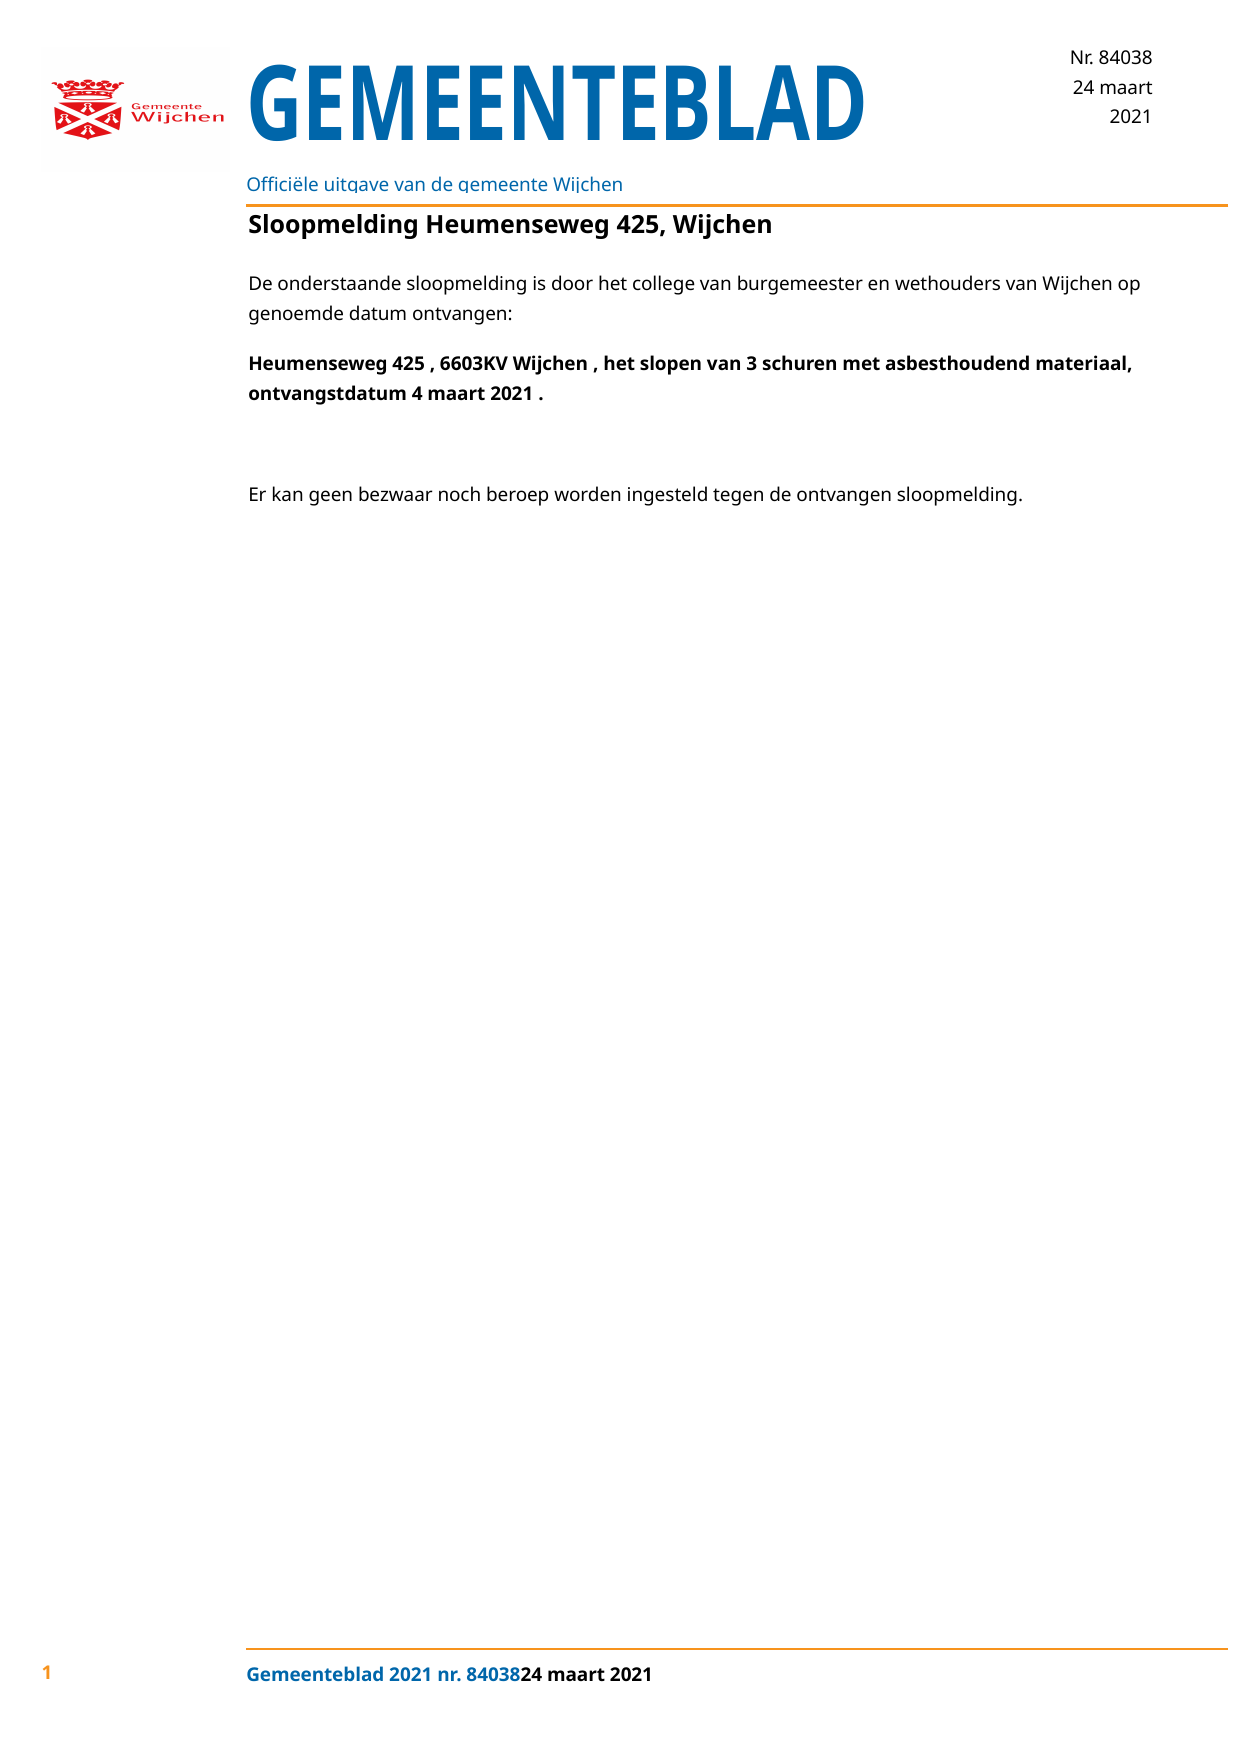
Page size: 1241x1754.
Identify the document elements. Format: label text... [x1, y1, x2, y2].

text De onderstaande sloopmelding is door het college van burgemeester en wethouders van Wijchen op genoemde datum ontvangen: [248, 270, 1152, 326]
text Er kan geen bezwaar noch beroep worden ingesteld tegen de ontvangen sloopmelding. [248, 481, 1152, 506]
text Heumenseweg 425 , 6603KV Wijchen , het slopen van 3 schuren met asbesthoudend materiaal, ontvangstdatum 4 maart 2021 . [248, 350, 1152, 406]
text Sloopmelding Heumenseweg 425, Wijchen [248, 207, 1152, 241]
picture [41, 47, 231, 172]
